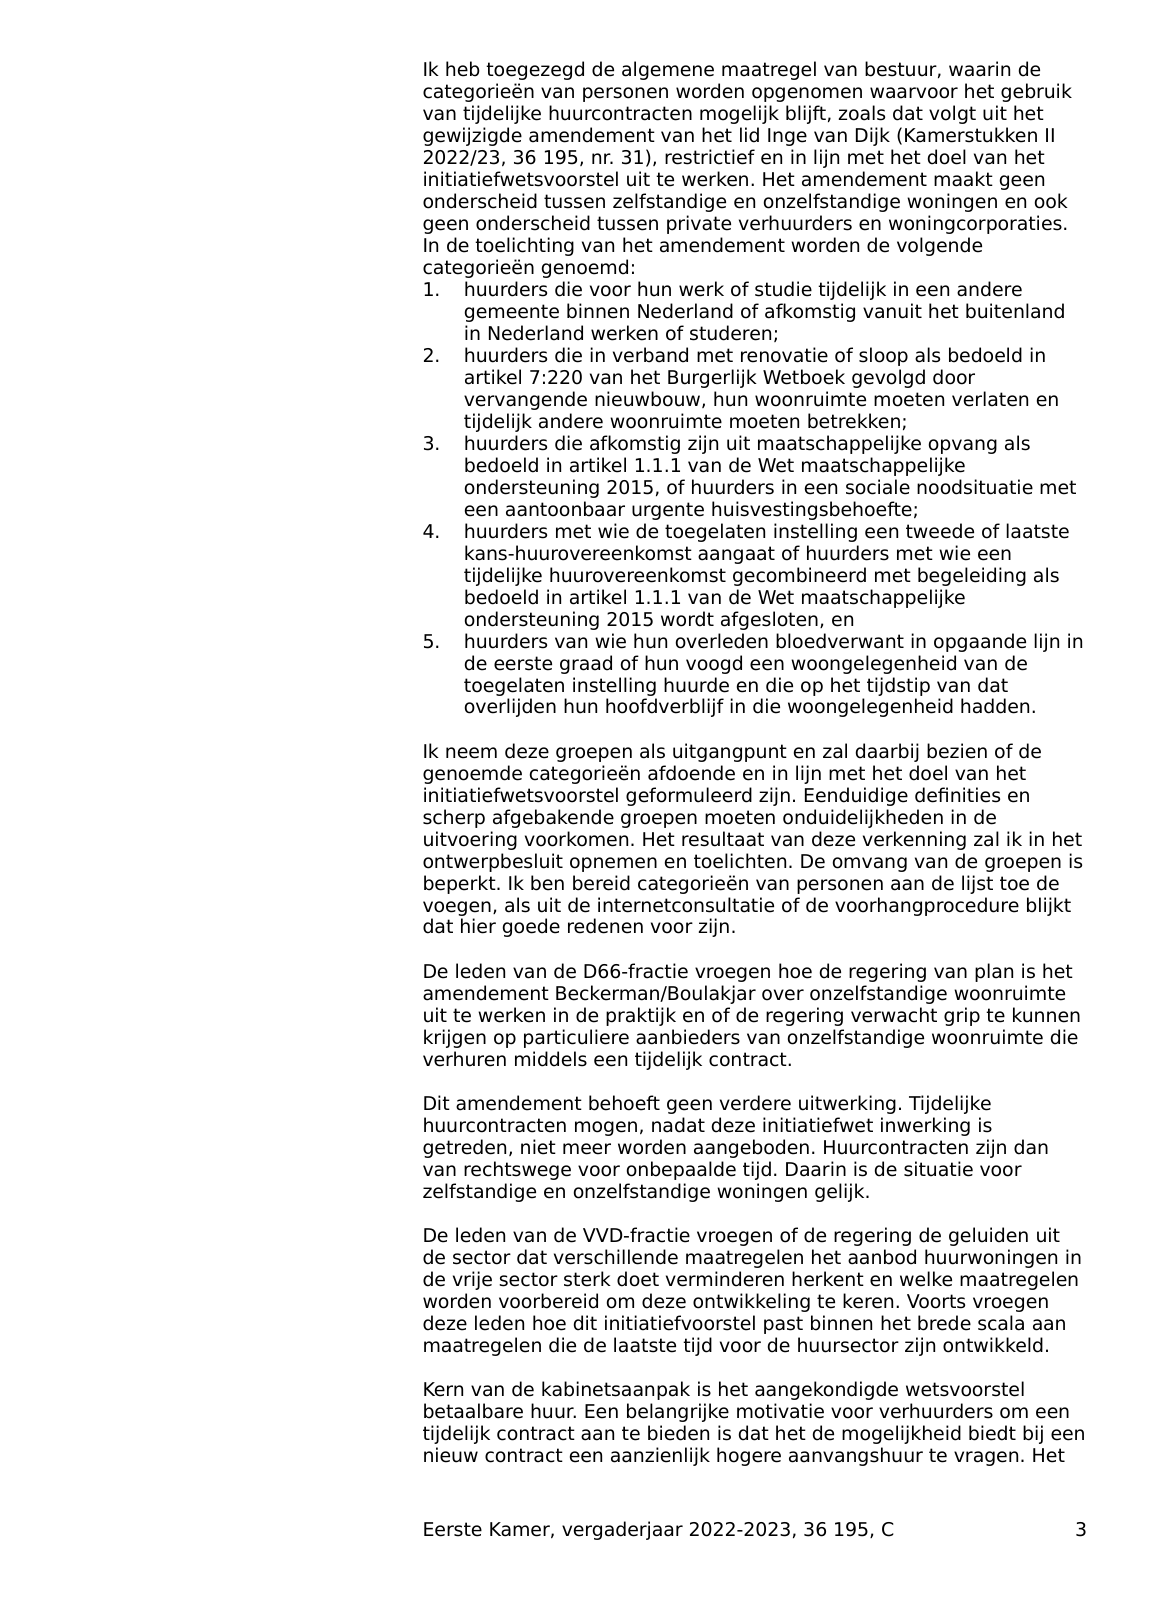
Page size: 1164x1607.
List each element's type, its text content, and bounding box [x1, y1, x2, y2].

text 5. huurders van wie hun overleden bloedverwant in opgaande lijn in de eerste graad of hun voogd een woongelegenheid van de toegelaten instelling huurde en die op het tijdstip van dat overlijden hun hoofdverblijf in die woongelegenheid hadden. [422, 631, 1087, 718]
text Kern van de kabinetsaanpak is het aangekondigde wetsvoorstel betaalbare huur. Een belangrijke motivatie voor verhuurders om een tijdelijk contract aan te bieden is dat het de mogelijkheid biedt bij een nieuw contract een aanzienlijk hogere aanvangshuur te vragen. Het [422, 1379, 1087, 1467]
text De leden van de D66-fractie vroegen hoe de regering van plan is het amendement Beckerman/Boulakjar over onzelfstandige woonruimte uit te werken in de praktijk en of de regering verwacht grip te kunnen krijgen op particuliere aanbieders van onzelfstandige woonruimte die verhuren middels een tijdelijk contract. [422, 961, 1087, 1071]
text Ik neem deze groepen als uitgangpunt en zal daarbij bezien of de genoemde categorieën afdoende en in lijn met het doel van het initiatiefwetsvoorstel geformuleerd zijn. Eenduidige definities en scherp afgebakende groepen moeten onduidelijkheden in de uitvoering voorkomen. Het resultaat van deze verkenning zal ik in het ontwerpbesluit opnemen en toelichten. De omvang van de groepen is beperkt. Ik ben bereid categorieën van personen aan de lijst toe de voegen, als uit de internetconsultatie of de voorhangprocedure blijkt dat hier goede redenen voor zijn. [422, 741, 1087, 938]
text 3. huurders die afkomstig zijn uit maatschappelijke opvang als bedoeld in artikel 1.1.1 van de Wet maatschappelijke ondersteuning 2015, of huurders in een sociale noodsituatie met een aantoonbaar urgente huisvestingsbehoefte; [422, 433, 1087, 521]
text 1. huurders die voor hun werk of studie tijdelijk in een andere gemeente binnen Nederland of afkomstig vanuit het buitenland in Nederland werken of studeren; [422, 279, 1087, 345]
text Dit amendement behoeft geen verdere uitwerking. Tijdelijke huurcontracten mogen, nadat deze initiatiefwet inwerking is getreden, niet meer worden aangeboden. Huurcontracten zijn dan van rechtswege voor onbepaalde tijd. Daarin is de situatie voor zelfstandige en onzelfstandige woningen gelijk. [422, 1093, 1087, 1203]
text Ik heb toegezegd de algemene maatregel van bestuur, waarin de categorieën van personen worden opgenomen waarvoor het gebruik van tijdelijke huurcontracten mogelijk blijft, zoals dat volgt uit het gewijzigde amendement van het lid Inge van Dijk (Kamerstukken II 2022/23, 36 195, nr. 31), restrictief en in lijn met het doel van het initiatiefwetsvoorstel uit te werken. Het amendement maakt geen onderscheid tussen zelfstandige en onzelfstandige woningen en ook geen onderscheid tussen private verhuurders en woningcorporaties. In de toelichting van het amendement worden de volgende categorieën genoemd: [422, 59, 1087, 279]
text 2. huurders die in verband met renovatie of sloop als bedoeld in artikel 7:220 van het Burgerlijk Wetboek gevolgd door vervangende nieuwbouw, hun woonruimte moeten verlaten en tijdelijk andere woonruimte moeten betrekken; [422, 345, 1087, 433]
text 4. huurders met wie de toegelaten instelling een tweede of laatste kans-huurovereenkomst aangaat of huurders met wie een tijdelijke huurovereenkomst gecombineerd met begeleiding als bedoeld in artikel 1.1.1 van de Wet maatschappelijke ondersteuning 2015 wordt afgesloten, en [422, 521, 1087, 631]
text De leden van de VVD-fractie vroegen of de regering de geluiden uit de sector dat verschillende maatregelen het aanbod huurwoningen in de vrije sector sterk doet verminderen herkent en welke maatregelen worden voorbereid om deze ontwikkeling te keren. Voorts vroegen deze leden hoe dit initiatiefvoorstel past binnen het brede scala aan maatregelen die de laatste tijd voor de huursector zijn ontwikkeld. [422, 1225, 1087, 1357]
